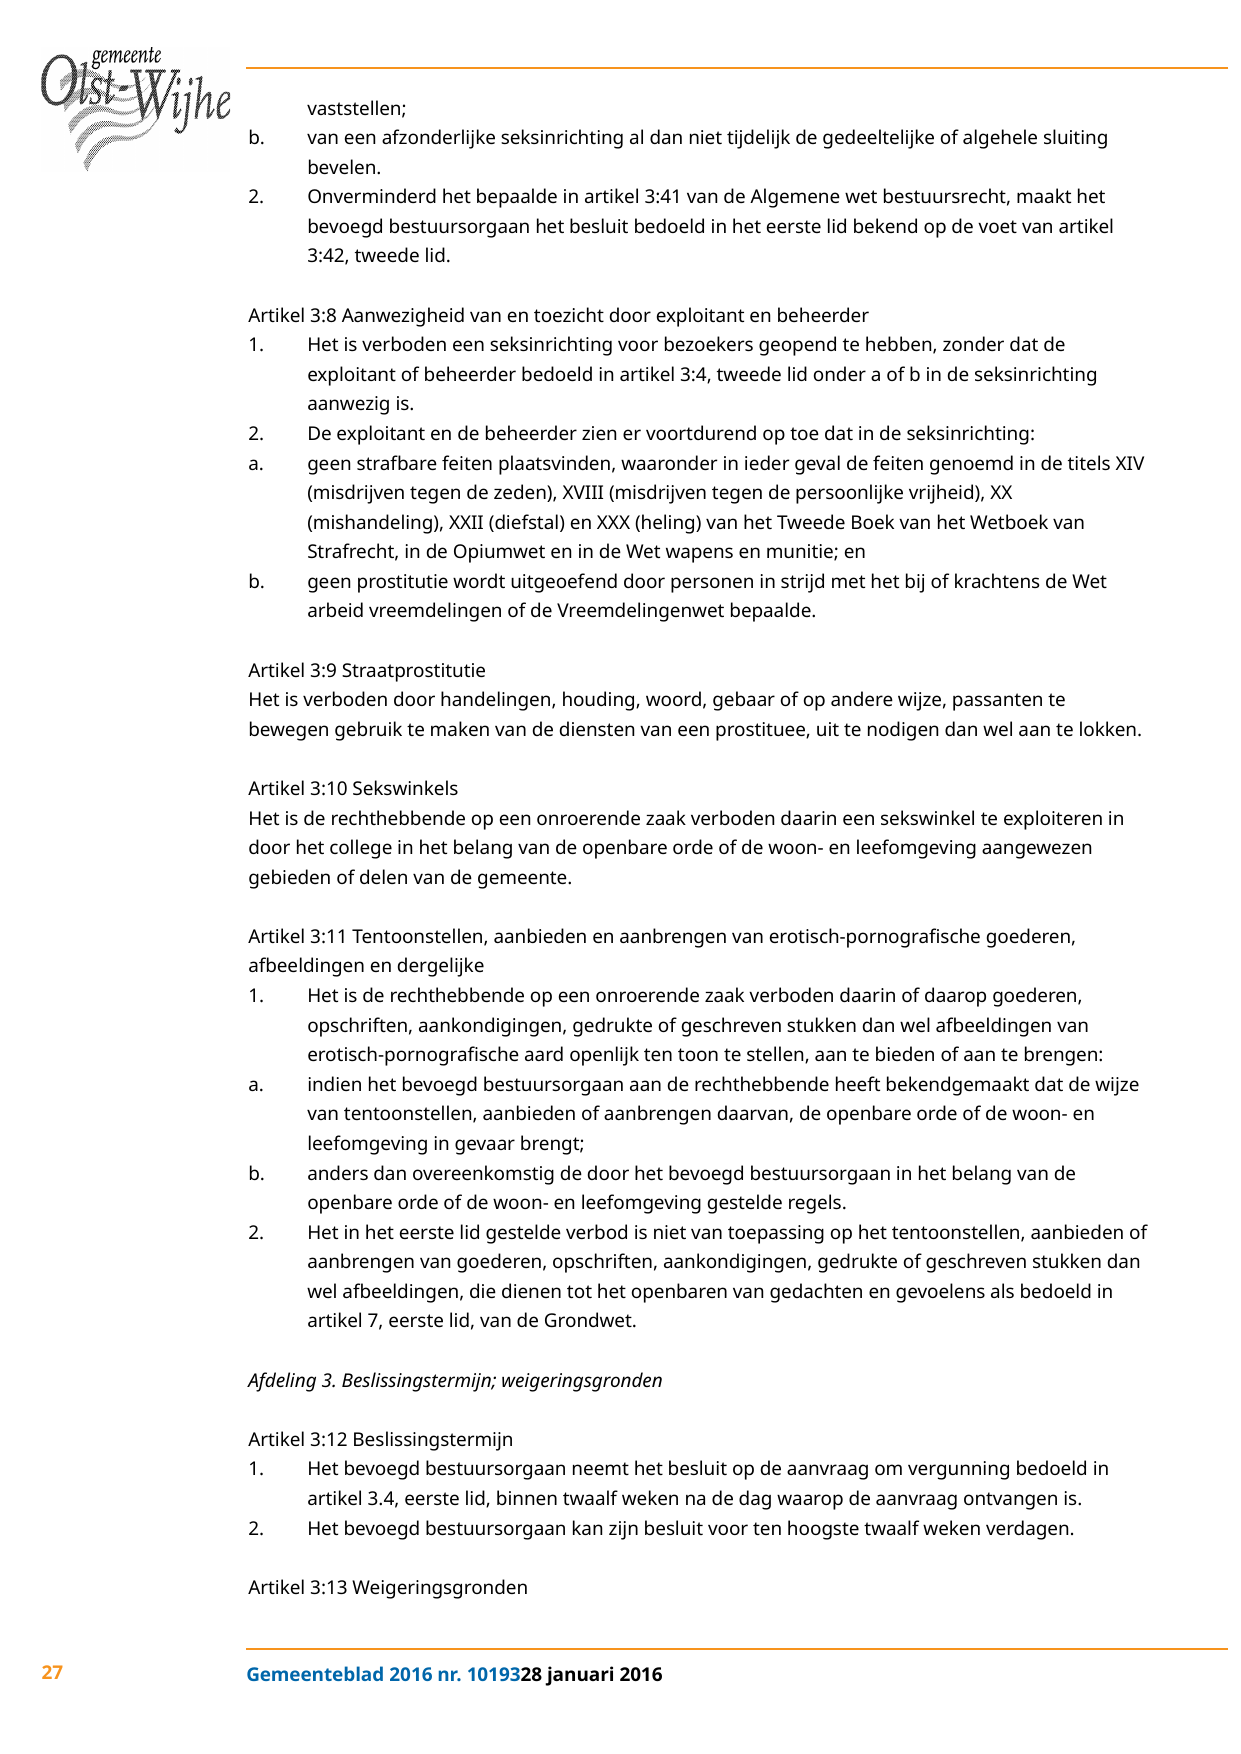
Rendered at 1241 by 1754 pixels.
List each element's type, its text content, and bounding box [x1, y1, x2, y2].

list Het is verboden een seksinrichting voor bezoekers geopend te hebben, zonder dat de exploitant of beheerder bedoeld in artikel 3:4, tweede lid onder a of b in de seksinrichting aanwezig is. [248, 331, 1152, 416]
list Het in het eerste lid gestelde verbod is niet van toepassing op het tentoonstellen, aanbieden of aanbrengen van goederen, opschriften, aankondigingen, gedrukte of geschreven stukken dan wel afbeeldingen, die dienen tot het openbaren van gedachten en gevoelens als bedoeld in artikel 7, eerste lid, van de Grondwet. [248, 1219, 1152, 1333]
list anders dan overeenkomstig de door het bevoegd bestuursorgaan in het belang van de openbare orde of de woon- en leefomgeving gestelde regels. [248, 1160, 1152, 1215]
list vaststellen; [248, 95, 1152, 121]
list indien het bevoegd bestuursorgaan aan de rechthebbende heeft bekendgemaakt dat de wijze van tentoonstellen, aanbieden of aanbrengen daarvan, de openbare orde of de woon- en leefomgeving in gevaar brengt; [248, 1071, 1152, 1156]
text Het is de rechthebbende op een onroerende zaak verboden daarin een sekswinkel te exploiteren in door het college in het belang van de openbare orde of de woon- en leefomgeving aangewezen gebieden of delen van de gemeente. [248, 805, 1152, 890]
list van een afzonderlijke seksinrichting al dan niet tijdelijk de gedeeltelijke of algehele sluiting bevelen. [248, 124, 1152, 180]
list geen strafbare feiten plaatsvinden, waaronder in ieder geval de feiten genoemd in de titels XIV (misdrijven tegen de zeden), XVIII (misdrijven tegen de persoonlijke vrijheid), XX (mishandeling), XXII (diefstal) en XXX (heling) van het Tweede Boek van het Wetboek van Strafrecht, in de Opiumwet en in de Wet wapens en munitie; en [248, 450, 1152, 564]
text Artikel 3:11 Tentoonstellen, aanbieden en aanbrengen van erotisch-pornografische goederen, afbeeldingen en dergelijke [248, 923, 1152, 978]
picture [41, 47, 231, 172]
list geen prostitutie wordt uitgeoefend door personen in strijd met het bij of krachtens de Wet arbeid vreemdelingen of de Vreemdelingenwet bepaalde. [248, 568, 1152, 623]
text Afdeling 3. Beslissingstermijn; weigeringsgronden [248, 1367, 1152, 1393]
text Artikel 3:8 Aanwezigheid van en toezicht door exploitant en beheerder [248, 302, 1152, 328]
list Onverminderd het bepaalde in artikel 3:41 van de Algemene wet bestuursrecht, maakt het bevoegd bestuursorgaan het besluit bedoeld in het eerste lid bekend op de voet van artikel 3:42, tweede lid. [248, 183, 1152, 268]
list Het bevoegd bestuursorgaan kan zijn besluit voor ten hoogste twaalf weken verdagen. [248, 1515, 1152, 1541]
text Artikel 3:10 Sekswinkels [248, 775, 1152, 801]
text Artikel 3:12 Beslissingstermijn [248, 1426, 1152, 1452]
text Artikel 3:13 Weigeringsgronden [248, 1574, 1152, 1600]
list De exploitant en de beheerder zien er voortdurend op toe dat in de seksinrichting: [248, 420, 1152, 446]
text Het is verboden door handelingen, houding, woord, gebaar of op andere wijze, passanten te bewegen gebruik te maken van de diensten van een prostituee, uit te nodigen dan wel aan te lokken. [248, 686, 1152, 742]
text Artikel 3:9 Straatprostitutie [248, 657, 1152, 683]
list Het is de rechthebbende op een onroerende zaak verboden daarin of daarop goederen, opschriften, aankondigingen, gedrukte of geschreven stukken dan wel afbeeldingen van erotisch-pornografische aard openlijk ten toon te stellen, aan te bieden of aan te brengen: [248, 982, 1152, 1067]
list Het bevoegd bestuursorgaan neemt het besluit op de aanvraag om vergunning bedoeld in artikel 3.4, eerste lid, binnen twaalf weken na de dag waarop de aanvraag ontvangen is. [248, 1456, 1152, 1511]
